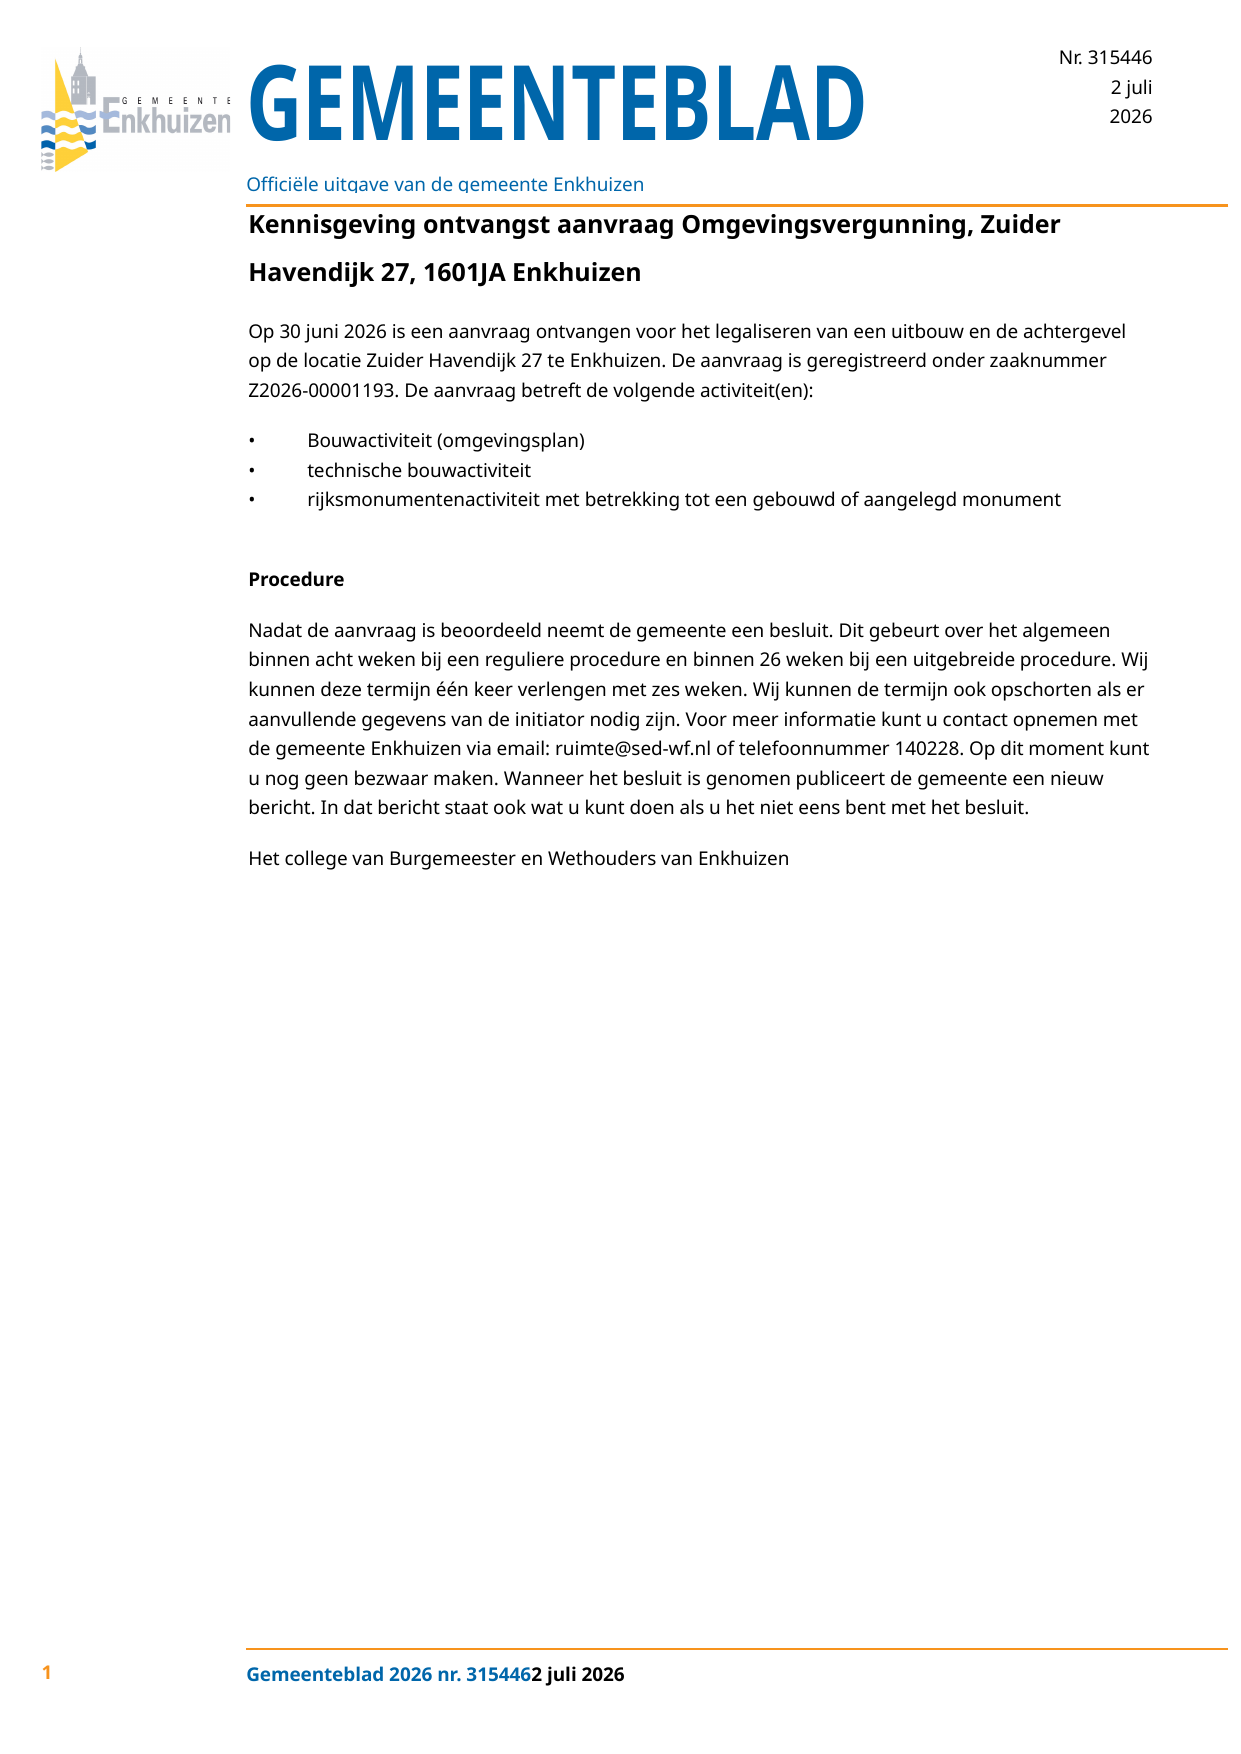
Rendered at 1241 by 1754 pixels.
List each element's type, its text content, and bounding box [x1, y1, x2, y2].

text Procedure [248, 567, 1152, 592]
list rijksmonumentenactiviteit met betrekking tot een gebouwd of aangelegd monument [248, 487, 1152, 512]
text Nadat de aanvraag is beoordeeld neemt de gemeente een besluit. Dit gebeurt over het algemeen binnen acht weken bij een reguliere procedure en binnen 26 weken bij een uitgebreide procedure. Wij kunnen deze termijn één keer verlengen met zes weken. Wij kunnen de termijn ook opschorten als er aanvullende gegevens van de initiator nodig zijn. Voor meer informatie kunt u contact opnemen met de gemeente Enkhuizen via email: ruimte@sed-wf.nl of telefoonnummer 140228. Op dit moment kunt u nog geen bezwaar maken. Wanneer het besluit is genomen publiceert de gemeente een nieuw bericht. In dat bericht staat ook wat u kunt doen als u het niet eens bent met het besluit. [248, 617, 1152, 820]
list Bouwactiviteit (omgevingsplan) [248, 427, 1152, 453]
picture [41, 47, 231, 172]
list technische bouwactiviteit [248, 457, 1152, 483]
text Kennisgeving ontvangst aanvraag Omgevingsvergunning, Zuider Havendijk 27, 1601JA Enkhuizen [248, 207, 1152, 288]
text Het college van Burgemeester en Wethouders van Enkhuizen [248, 845, 1152, 871]
text Op 30 juni 2026 is een aanvraag ontvangen voor het legaliseren van een uitbouw en de achtergevel op de locatie Zuider Havendijk 27 te Enkhuizen. De aanvraag is geregistreerd onder zaaknummer Z2026-00001193. De aanvraag betreft de volgende activiteit(en): [248, 318, 1152, 403]
